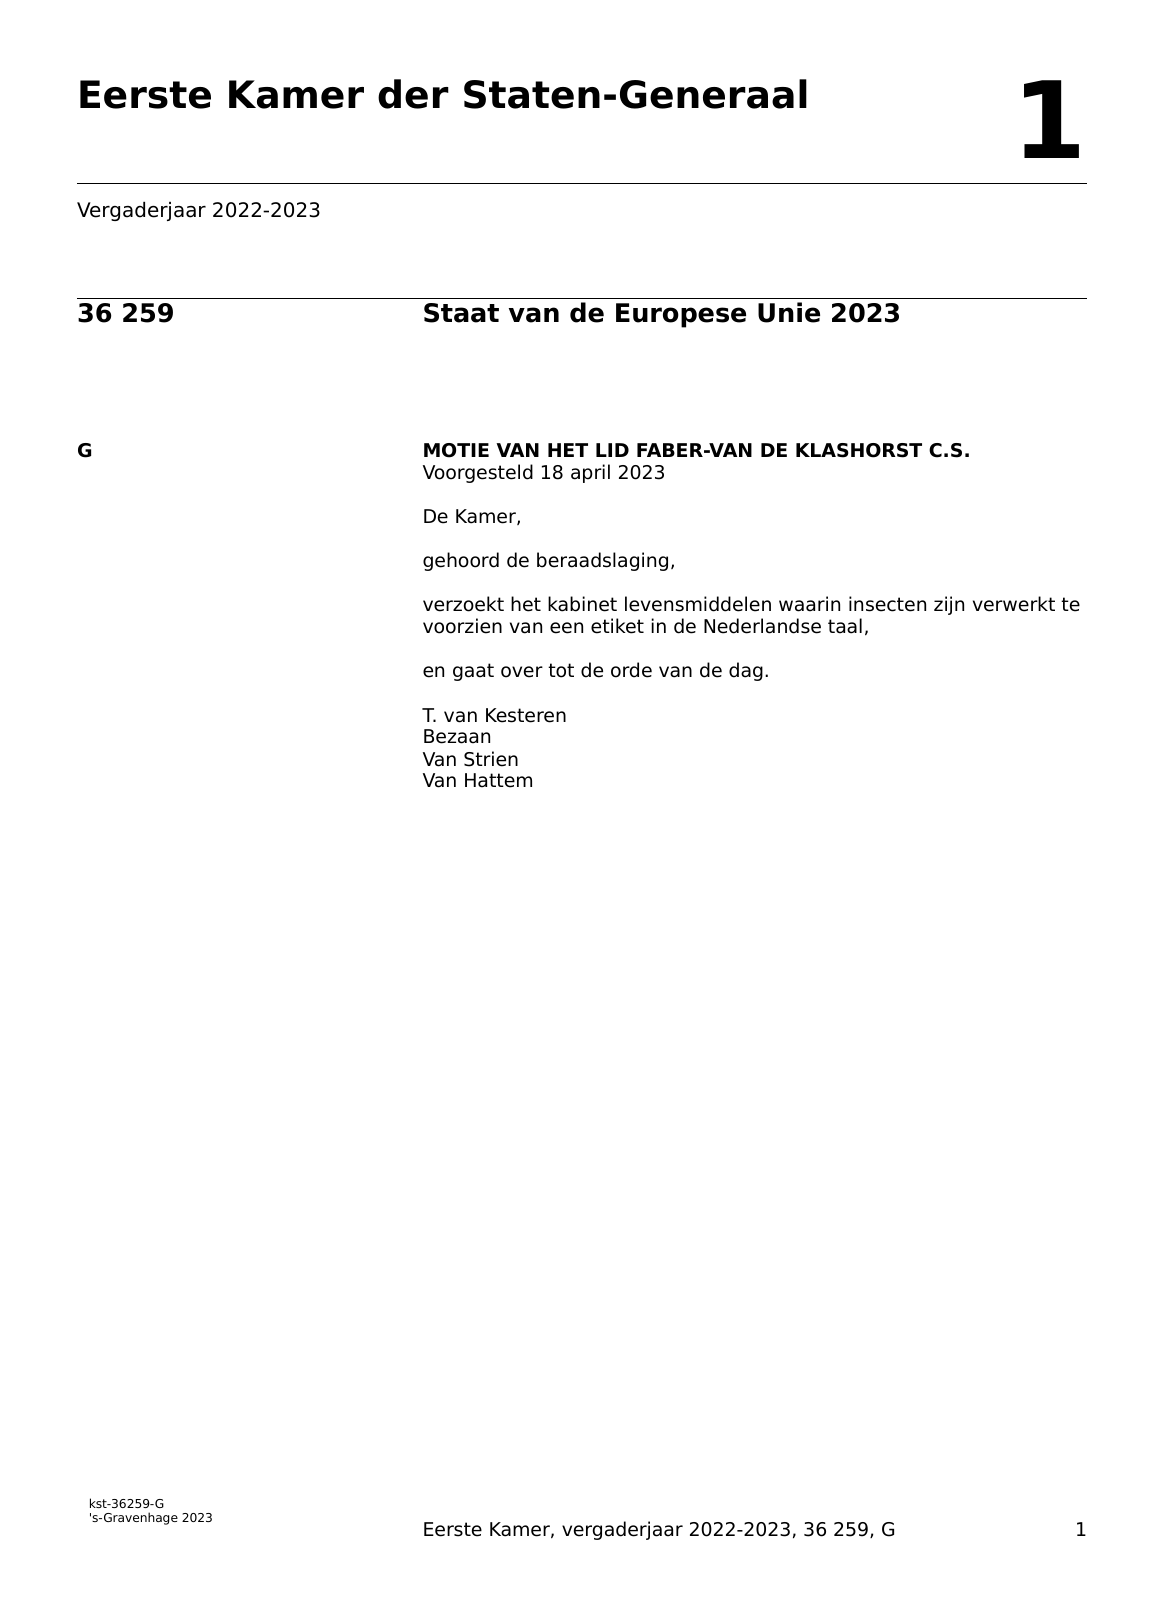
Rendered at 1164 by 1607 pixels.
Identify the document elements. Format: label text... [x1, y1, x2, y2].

text De Kamer, [422, 506, 1087, 528]
table_cell Vergaderjaar 2022-2023 [77, 184, 1087, 298]
text Van Hattem [422, 770, 1087, 792]
subtitle 36 259 Staat van de Europese Unie 2023 [77, 299, 1087, 329]
text 's-Gravenhage 2023 [88, 1511, 323, 1525]
table_header 1 [886, 59, 1087, 183]
text gehoord de beraadslaging, [422, 550, 1087, 572]
text en gaat over tot de orde van de dag. [422, 660, 1087, 682]
text T. van Kesteren [422, 704, 1087, 726]
text Van Strien [422, 748, 1087, 770]
text Bezaan [422, 726, 1087, 748]
text verzoekt het kabinet levensmiddelen waarin insecten zijn verwerkt te voorzien van een etiket in de Nederlandse taal, [422, 594, 1087, 638]
table_header Eerste Kamer der Staten-Generaal [77, 59, 886, 183]
text kst-36259-G [88, 1497, 323, 1511]
text Voorgesteld 18 april 2023 [422, 462, 1087, 484]
subtitle G MOTIE VAN HET LID FABER-VAN DE KLASHORST C.S. [77, 440, 1087, 462]
